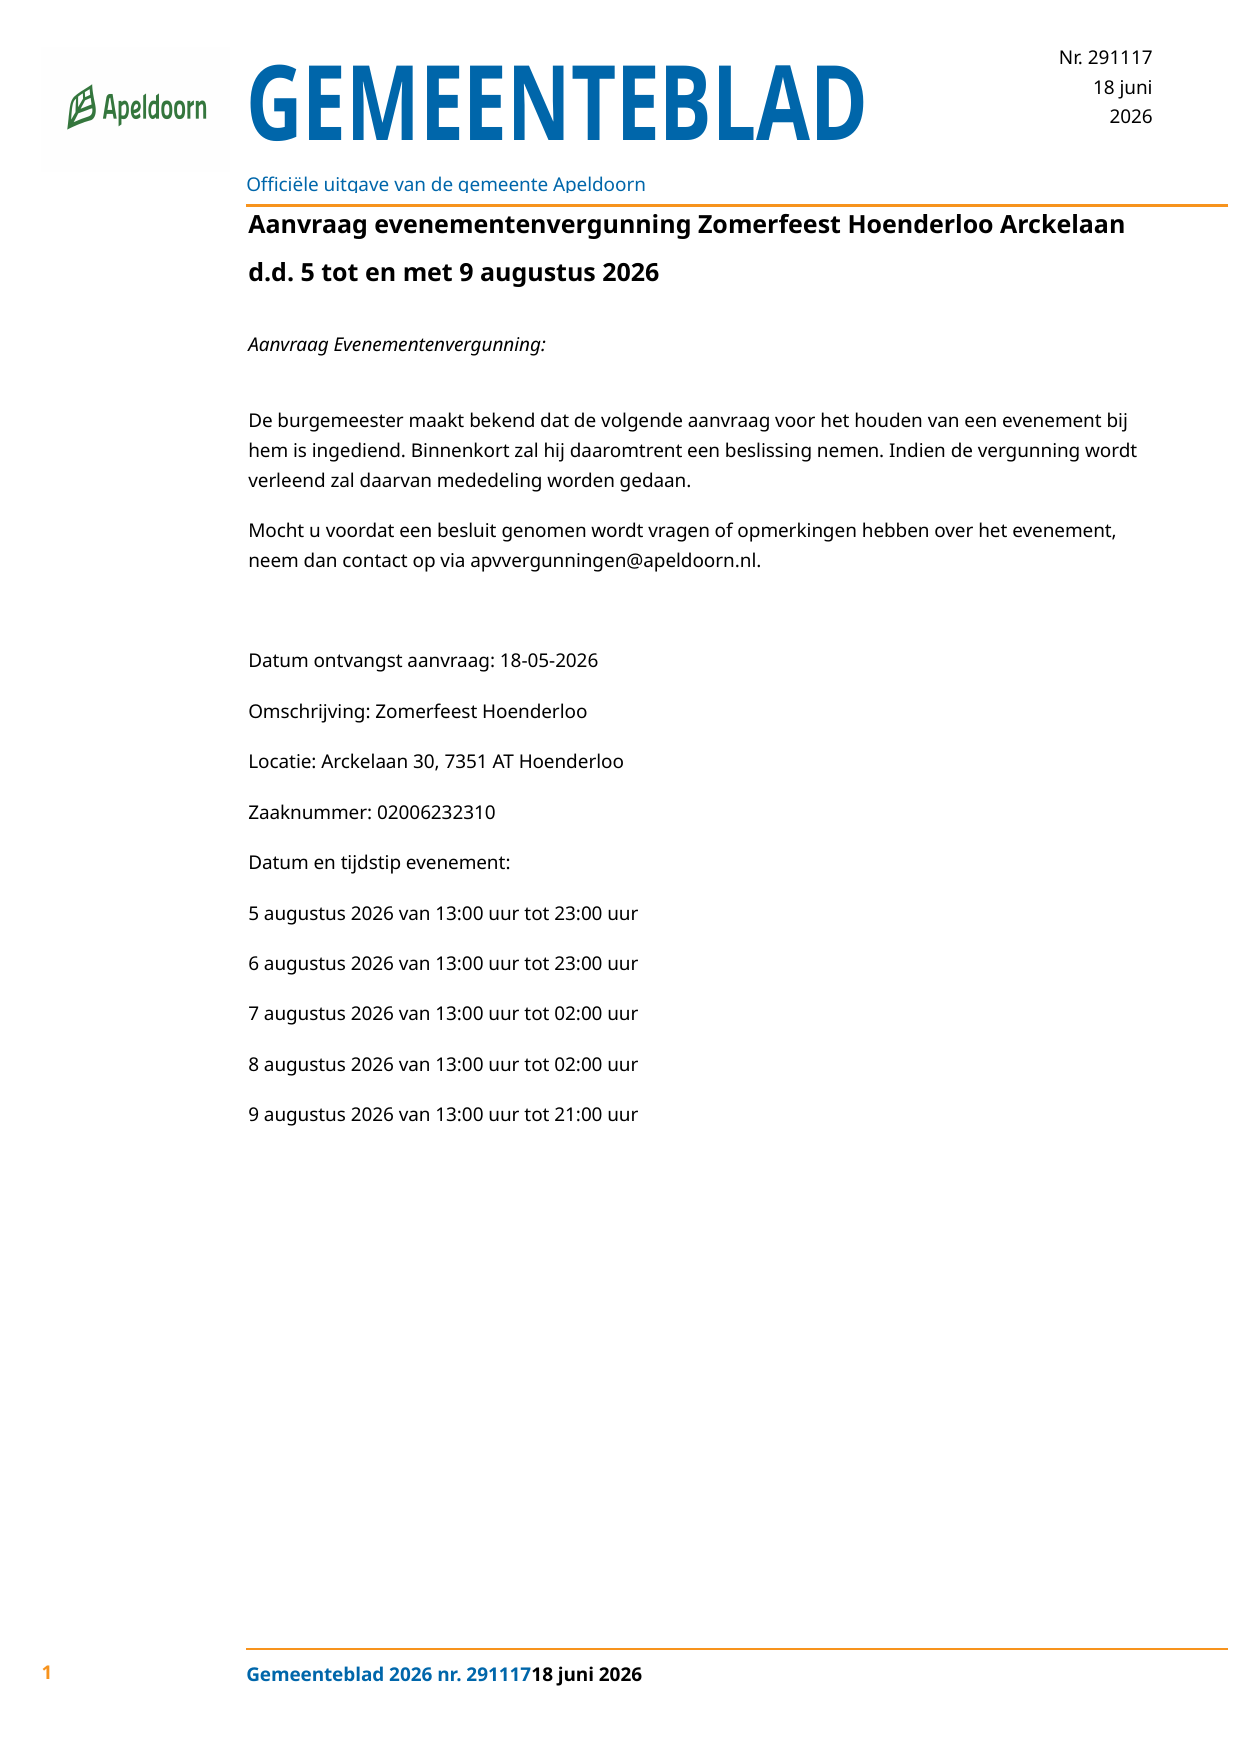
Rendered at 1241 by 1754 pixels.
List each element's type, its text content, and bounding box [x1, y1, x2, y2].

text Aanvraag evenementenvergunning Zomerfeest Hoenderloo Arckelaan d.d. 5 tot en met 9 augustus 2026 [248, 207, 1152, 288]
text 9 augustus 2026 van 13:00 uur tot 21:00 uur [248, 1101, 1152, 1127]
picture [41, 47, 231, 172]
text Datum ontvangst aanvraag: 18-05-2026 [248, 648, 1152, 673]
text Omschrijving: Zomerfeest Hoenderloo [248, 698, 1152, 724]
text 5 augustus 2026 van 13:00 uur tot 23:00 uur [248, 900, 1152, 925]
text Locatie: Arckelaan 30, 7351 AT Hoenderloo [248, 748, 1152, 774]
text De burgemeester maakt bekend dat de volgende aanvraag voor het houden van een evenement bij hem is ingediend. Binnenkort zal hij daaromtrent een beslissing nemen. Indien de vergunning wordt verleend zal daarvan mededeling worden gedaan. [248, 408, 1152, 492]
text Datum en tijdstip evenement: [248, 849, 1152, 875]
text 7 augustus 2026 van 13:00 uur tot 02:00 uur [248, 1001, 1152, 1026]
text 6 augustus 2026 van 13:00 uur tot 23:00 uur [248, 950, 1152, 976]
text 8 augustus 2026 van 13:00 uur tot 02:00 uur [248, 1051, 1152, 1077]
text Mocht u voordat een besluit genomen wordt vragen of opmerkingen hebben over het evenement, neem dan contact op via apvvergunningen@apeldoorn.nl. [248, 517, 1152, 572]
text Zaaknummer: 02006232310 [248, 799, 1152, 824]
text Aanvraag Evenementenvergunning: [248, 331, 1152, 357]
